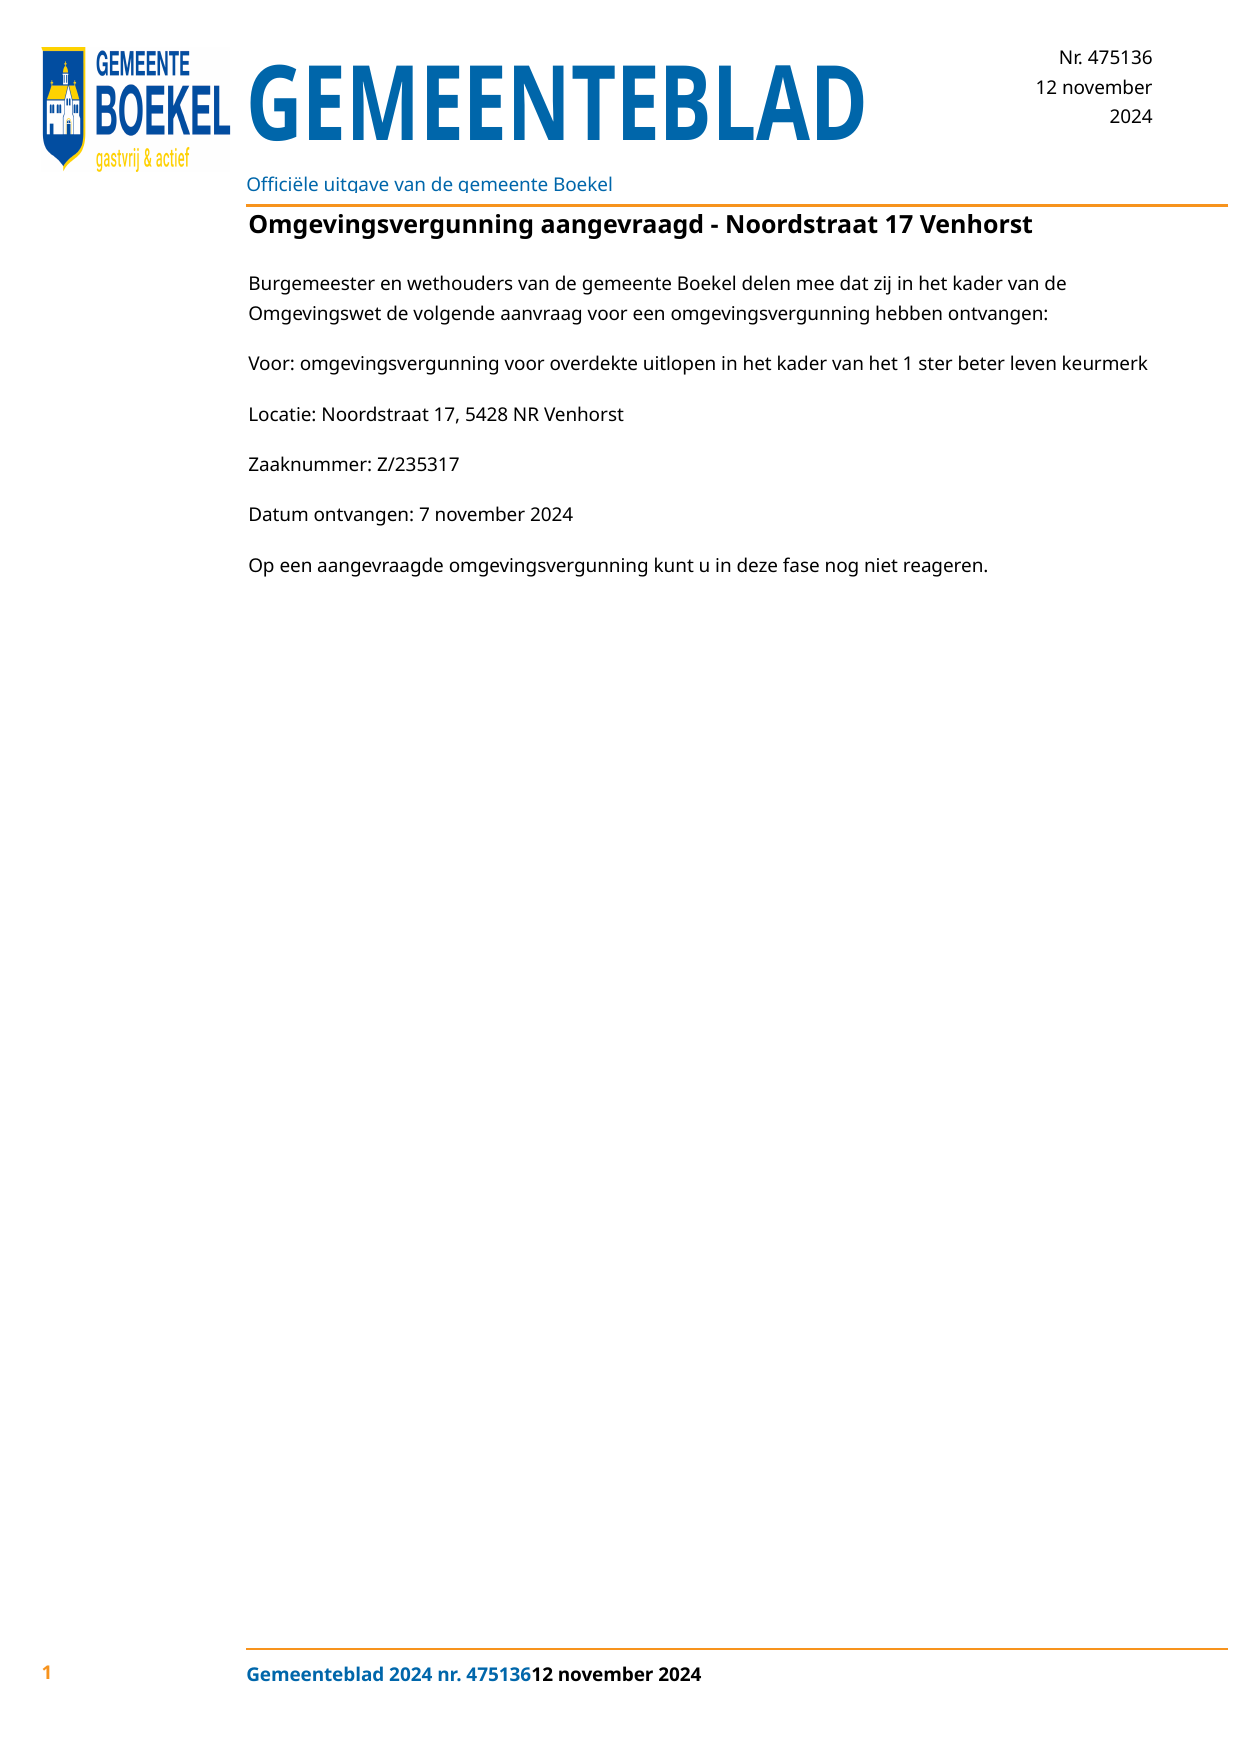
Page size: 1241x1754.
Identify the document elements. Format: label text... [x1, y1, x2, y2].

text Op een aangevraagde omgevingsvergunning kunt u in deze fase nog niet reageren. [248, 552, 1152, 578]
text Voor: omgevingsvergunning voor overdekte uitlopen in het kader van het 1 ster beter leven keurmerk [248, 350, 1152, 376]
text Zaaknummer: Z/235317 [248, 451, 1152, 477]
text Burgemeester en wethouders van de gemeente Boekel delen mee dat zij in het kader van de Omgevingswet de volgende aanvraag voor een omgevingsvergunning hebben ontvangen: [248, 270, 1152, 326]
text Locatie: Noordstraat 17, 5428 NR Venhorst [248, 401, 1152, 426]
picture [41, 47, 231, 172]
text Datum ontvangen: 7 november 2024 [248, 502, 1152, 527]
text Omgevingsvergunning aangevraagd - Noordstraat 17 Venhorst [248, 207, 1152, 241]
